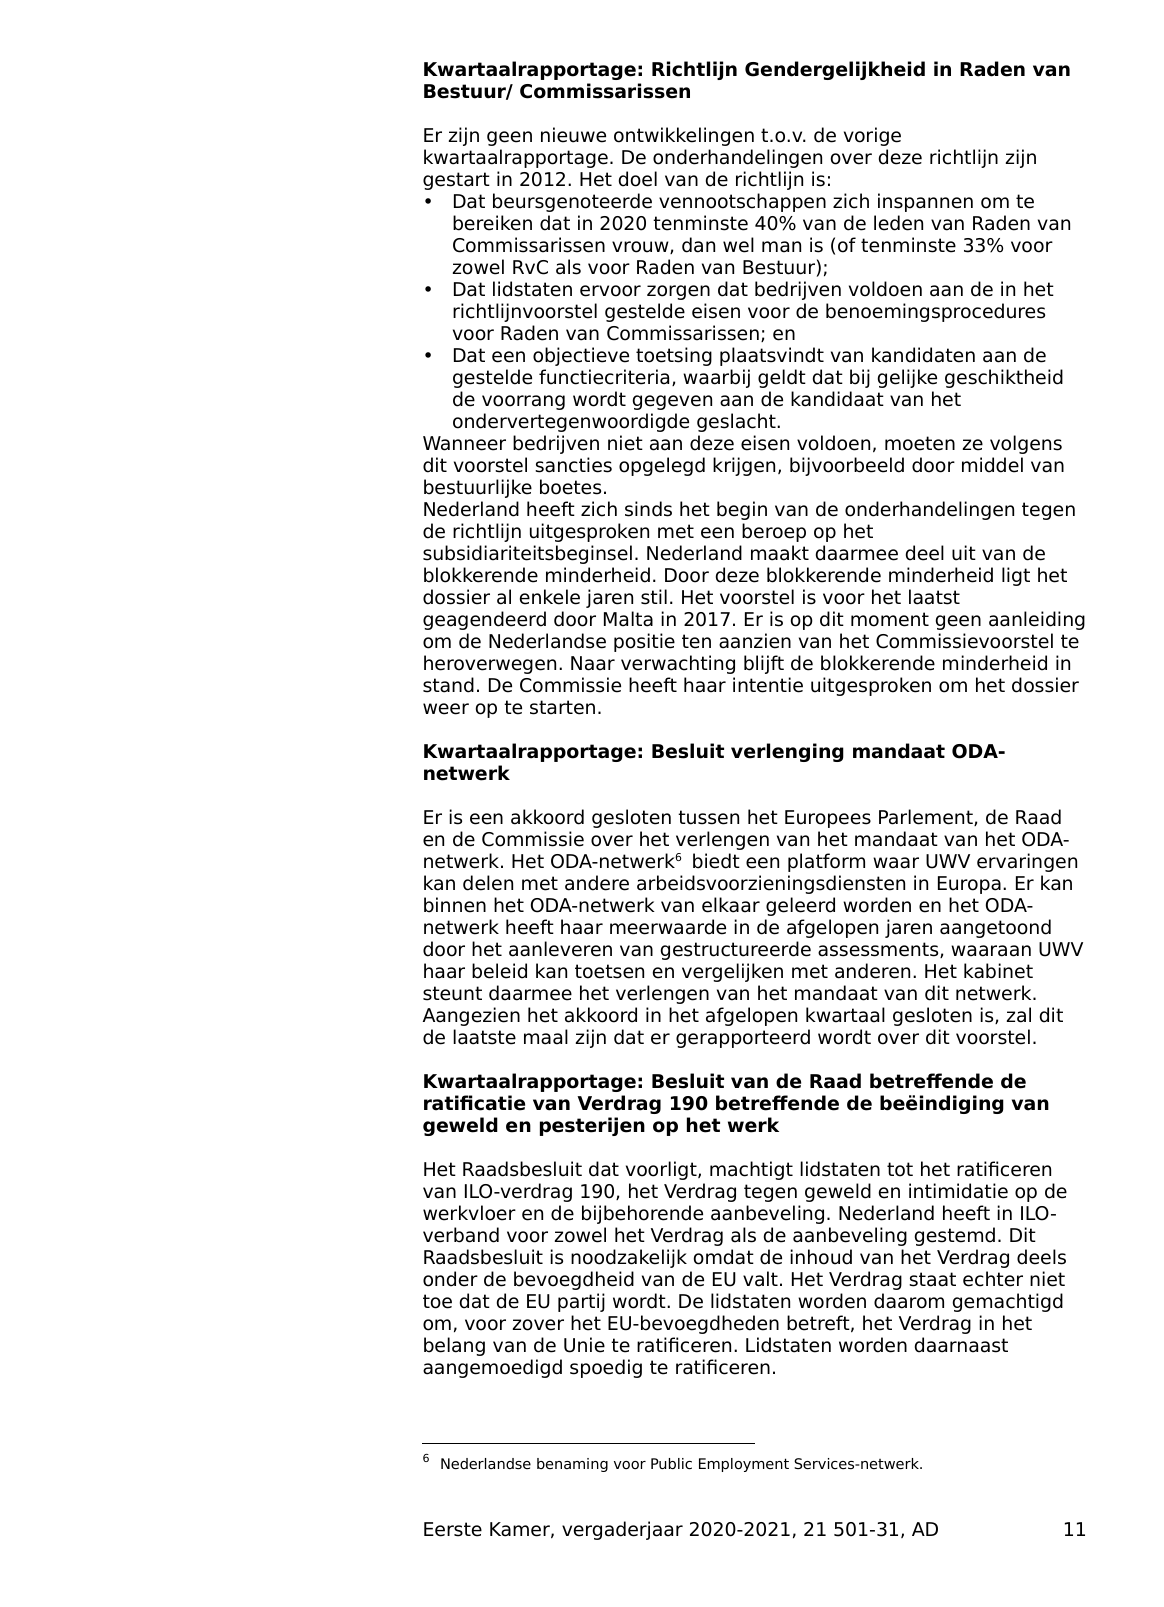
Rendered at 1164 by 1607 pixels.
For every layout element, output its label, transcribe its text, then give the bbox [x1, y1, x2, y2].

text • Dat beursgenoteerde vennootschappen zich inspannen om te bereiken dat in 2020 tenminste 40% van de leden van Raden van Commissarissen vrouw, dan wel man is (of tenminste 33% voor zowel RvC als voor Raden van Bestuur); [422, 191, 1087, 279]
text Nederlandse benaming voor Public Employment Services-netwerk. [422, 1452, 1087, 1474]
text Wanneer bedrijven niet aan deze eisen voldoen, moeten ze volgens dit voorstel sancties opgelegd krijgen, bijvoorbeeld door middel van bestuurlijke boetes. [422, 433, 1087, 499]
text Het Raadsbesluit dat voorligt, machtigt lidstaten tot het ratificeren van ILO-verdrag 190, het Verdrag tegen geweld en intimidatie op de werkvloer en de bijbehorende aanbeveling. Nederland heeft in ILO-verband voor zowel het Verdrag als de aanbeveling gestemd. Dit Raadsbesluit is noodzakelijk omdat de inhoud van het Verdrag deels onder de bevoegdheid van de EU valt. Het Verdrag staat echter niet toe dat de EU partij wordt. De lidstaten worden daarom gemachtigd om, voor zover het EU-bevoegdheden betreft, het Verdrag in het belang van de Unie te ratificeren. Lidstaten worden daarnaast aangemoedigd spoedig te ratificeren. [422, 1159, 1087, 1379]
text • Dat een objectieve toetsing plaatsvindt van kandidaten aan de gestelde functiecriteria, waarbij geldt dat bij gelijke geschiktheid de voorrang wordt gegeven aan de kandidaat van het ondervertegenwoordigde geslacht. [422, 345, 1087, 433]
text Er zijn geen nieuwe ontwikkelingen t.o.v. de vorige kwartaalrapportage. De onderhandelingen over deze richtlijn zijn gestart in 2012. Het doel van de richtlijn is: [422, 125, 1087, 191]
text Er is een akkoord gesloten tussen het Europees Parlement, de Raad en de Commissie over het verlengen van het mandaat van het ODA-netwerk. Het ODA-netwerk biedt een platform waar UWV ervaringen kan delen met andere arbeidsvoorzieningsdiensten in Europa. Er kan binnen het ODA-netwerk van elkaar geleerd worden en het ODA-netwerk heeft haar meerwaarde in de afgelopen jaren aangetoond door het aanleveren van gestructureerde assessments, waaraan UWV haar beleid kan toetsen en vergelijken met anderen. Het kabinet steunt daarmee het verlengen van het mandaat van dit netwerk. Aangezien het akkoord in het afgelopen kwartaal gesloten is, zal dit de laatste maal zijn dat er gerapporteerd wordt over dit voorstel. [422, 807, 1087, 1049]
text Nederland heeft zich sinds het begin van de onderhandelingen tegen de richtlijn uitgesproken met een beroep op het subsidiariteitsbeginsel. Nederland maakt daarmee deel uit van de blokkerende minderheid. Door deze blokkerende minderheid ligt het dossier al enkele jaren stil. Het voorstel is voor het laatst geagendeerd door Malta in 2017. Er is op dit moment geen aanleiding om de Nederlandse positie ten aanzien van het Commissievoorstel te heroverwegen. Naar verwachting blijft de blokkerende minderheid in stand. De Commissie heeft haar intentie uitgesproken om het dossier weer op te starten. [422, 499, 1087, 719]
subtitle Kwartaalrapportage: Besluit verlenging mandaat ODA-netwerk [422, 741, 1087, 785]
subtitle Kwartaalrapportage: Richtlijn Gendergelijkheid in Raden van Bestuur/ Commissarissen [422, 59, 1087, 103]
subtitle Kwartaalrapportage: Besluit van de Raad betreffende de ratificatie van Verdrag 190 betreffende de beëindiging van geweld en pesterijen op het werk [422, 1071, 1087, 1137]
text • Dat lidstaten ervoor zorgen dat bedrijven voldoen aan de in het richtlijnvoorstel gestelde eisen voor de benoemingsprocedures voor Raden van Commissarissen; en [422, 279, 1087, 345]
